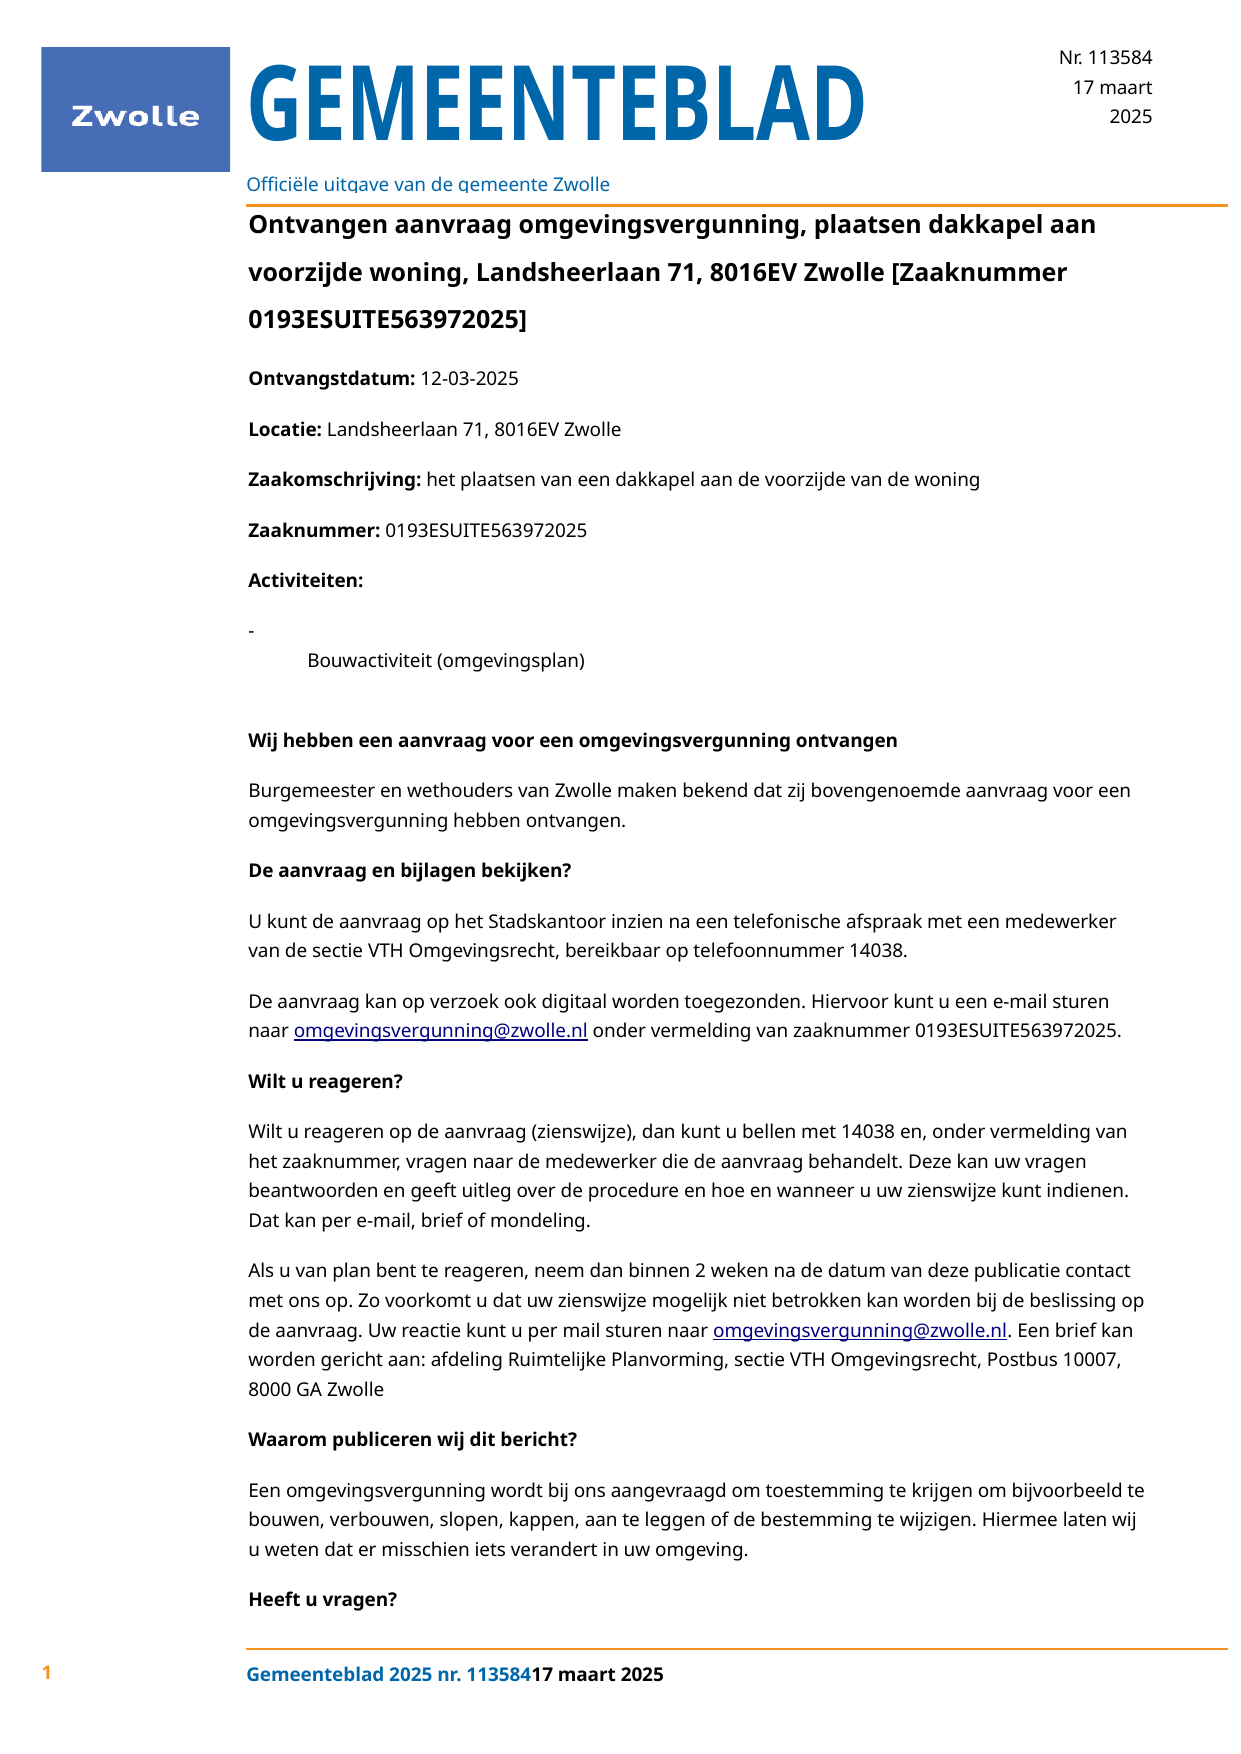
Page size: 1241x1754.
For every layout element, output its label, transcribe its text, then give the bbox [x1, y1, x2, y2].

text U kunt de aanvraag op het Stadskantoor inzien na een telefonische afspraak met een medewerker van de sectie VTH Omgevingsrecht, bereikbaar op telefoonnummer 14038. [248, 908, 1152, 963]
text Zaaknummer: 0193ESUITE563972025 [248, 517, 1152, 542]
text Een omgevingsvergunning wordt bij ons aangevraagd om toestemming te krijgen om bijvoorbeeld te bouwen, verbouwen, slopen, kappen, aan te leggen of de bestemming te wijzigen. Hiermee laten wij u weten dat er misschien iets verandert in uw omgeving. [248, 1477, 1152, 1562]
text Waarom publiceren wij dit bericht? [248, 1426, 1152, 1452]
text Zaakomschrijving: het plaatsen van een dakkapel aan de voorzijde van de woning [248, 466, 1152, 492]
text Burgemeester en wethouders van Zwolle maken bekend dat zij bovengenoemde aanvraag voor een omgevingsvergunning hebben ontvangen. [248, 778, 1152, 833]
text Wilt u reageren op de aanvraag (zienswijze), dan kunt u bellen met 14038 en, onder vermelding van het zaaknummer, vragen naar de medewerker die de aanvraag behandelt. Deze kan uw vragen beantwoorden en geeft uitleg over de procedure en hoe en wanneer u uw zienswijze kunt indienen. Dat kan per e-mail, brief of mondeling. [248, 1118, 1152, 1233]
picture [41, 47, 231, 172]
text Locatie: Landsheerlaan 71, 8016EV Zwolle [248, 416, 1152, 442]
text Heeft u vragen? [248, 1586, 1152, 1612]
text Wilt u reageren? [248, 1068, 1152, 1094]
text Ontvangen aanvraag omgevingsvergunning, plaatsen dakkapel aan voorzijde woning, Landsheerlaan 71, 8016EV Zwolle [Zaaknummer 0193ESUITE563972025] [248, 207, 1152, 336]
list Bouwactiviteit (omgevingsplan) [248, 647, 1152, 673]
text Ontvangstdatum: 12-03-2025 [248, 366, 1152, 391]
text Als u van plan bent te reageren, neem dan binnen 2 weken na de datum van deze publicatie contact met ons op. Zo voorkomt u dat uw zienswijze mogelijk niet betrokken kan worden bij de beslissing op de aanvraag. Uw reactie kunt u per mail sturen naar omgevingsvergunning@zwolle.nl. Een brief kan worden gericht aan: afdeling Ruimtelijke Planvorming, sectie VTH Omgevingsrecht, Postbus 10007, 8000 GA Zwolle [248, 1258, 1152, 1402]
text Activiteiten: [248, 567, 1152, 593]
text Wij hebben een aanvraag voor een omgevingsvergunning ontvangen [248, 727, 1152, 753]
text De aanvraag kan op verzoek ook digitaal worden toegezonden. Hiervoor kunt u een e-mail sturen naar omgevingsvergunning@zwolle.nl onder vermelding van zaaknummer 0193ESUITE563972025. [248, 988, 1152, 1043]
text De aanvraag en bijlagen bekijken? [248, 858, 1152, 883]
